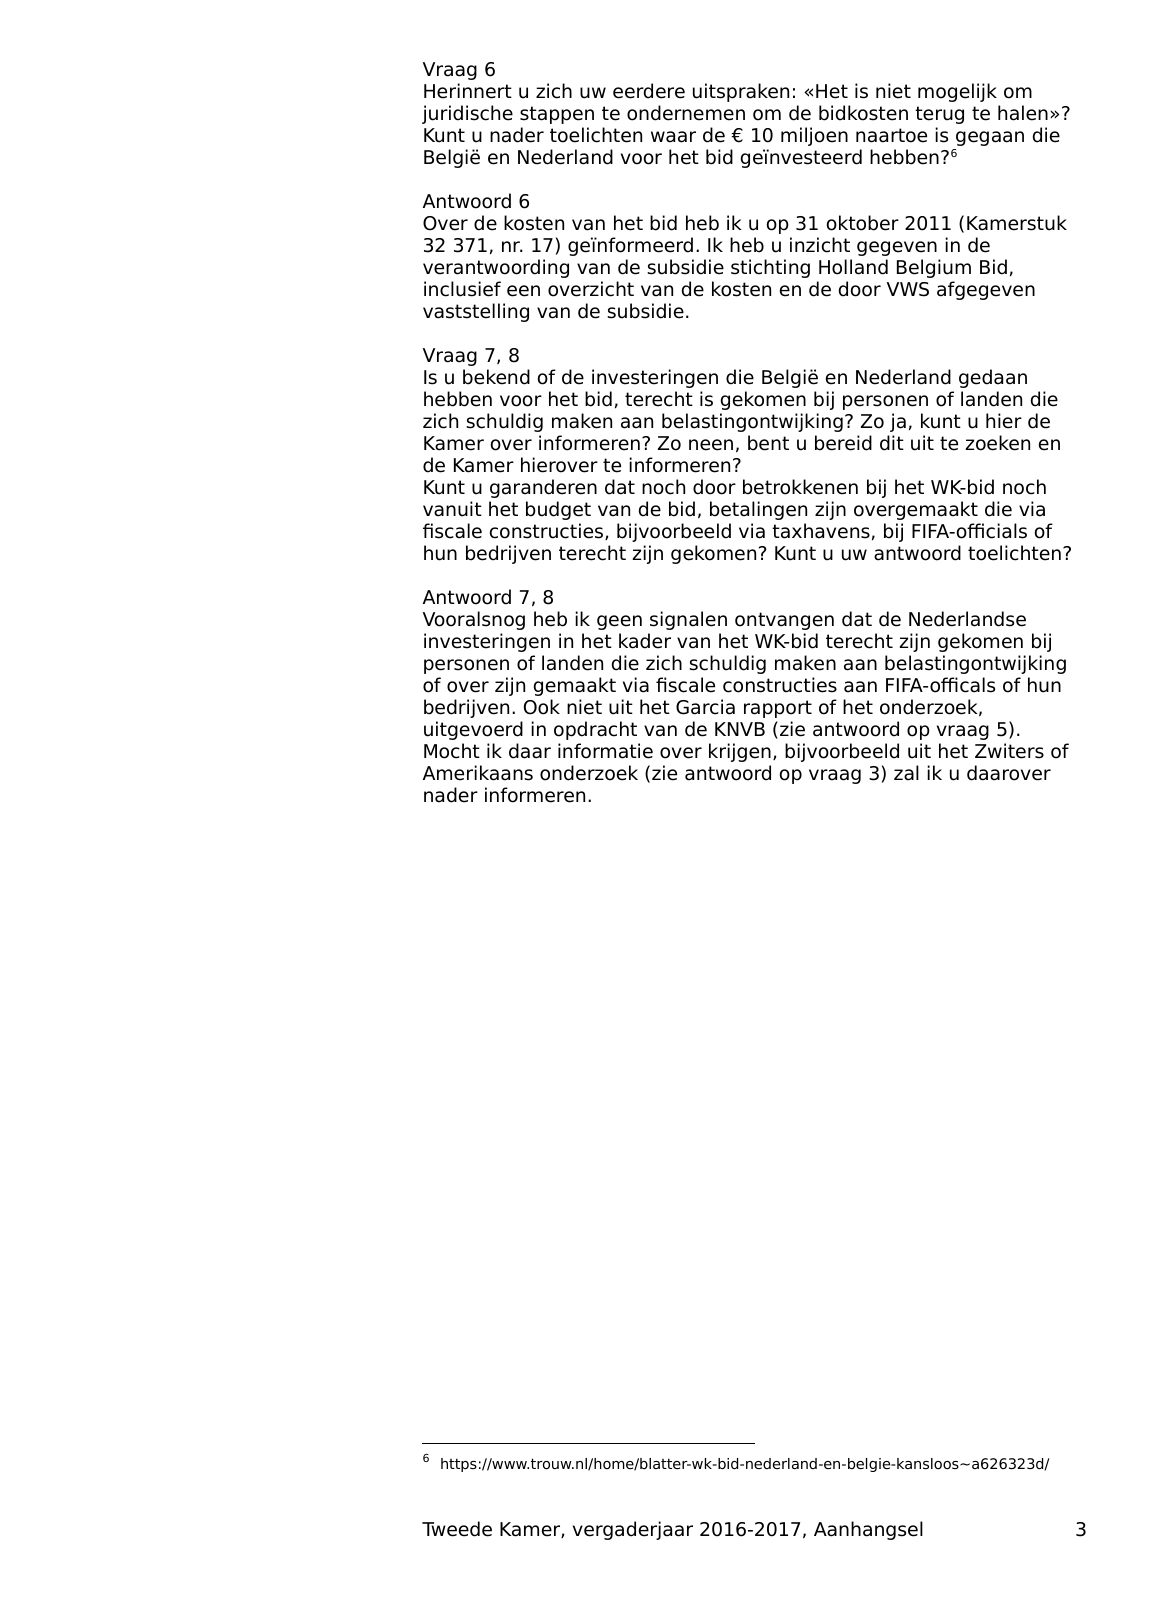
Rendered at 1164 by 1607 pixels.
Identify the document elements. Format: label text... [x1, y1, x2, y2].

text Herinnert u zich uw eerdere uitspraken: «Het is niet mogelijk om juridische stappen te ondernemen om de bidkosten terug te halen»? Kunt u nader toelichten waar de € 10 miljoen naartoe is gegaan die België en Nederland voor het bid geïnvesteerd hebben? [422, 81, 1087, 169]
text Vooralsnog heb ik geen signalen ontvangen dat de Nederlandse investeringen in het kader van het WK-bid terecht zijn gekomen bij personen of landen die zich schuldig maken aan belastingontwijking of over zijn gemaakt via fiscale constructies aan FIFA-officals of hun bedrijven. Ook niet uit het Garcia rapport of het onderzoek, uitgevoerd in opdracht van de KNVB (zie antwoord op vraag 5). [422, 609, 1087, 741]
text Over de kosten van het bid heb ik u op 31 oktober 2011 (Kamerstuk 32 371, nr. 17) geïnformeerd. Ik heb u inzicht gegeven in de verantwoording van de subsidie stichting Holland Belgium Bid, inclusief een overzicht van de kosten en de door VWS afgegeven vaststelling van de subsidie. [422, 213, 1087, 323]
text Vraag 6 [422, 59, 1087, 81]
text Vraag 7, 8 [422, 345, 1087, 367]
text https://www.trouw.nl/home/blatter-wk-bid-nederland-en-belgie-kansloos~a626323d/ [422, 1452, 1087, 1474]
text Mocht ik daar informatie over krijgen, bijvoorbeeld uit het Zwiters of Amerikaans onderzoek (zie antwoord op vraag 3) zal ik u daarover nader informeren. [422, 741, 1087, 807]
text Antwoord 7, 8 [422, 587, 1087, 609]
text Kunt u garanderen dat noch door betrokkenen bij het WK-bid noch vanuit het budget van de bid, betalingen zijn overgemaakt die via fiscale constructies, bijvoorbeeld via taxhavens, bij FIFA-officials of hun bedrijven terecht zijn gekomen? Kunt u uw antwoord toelichten? [422, 477, 1087, 565]
text Antwoord 6 [422, 191, 1087, 213]
text Is u bekend of de investeringen die België en Nederland gedaan hebben voor het bid, terecht is gekomen bij personen of landen die zich schuldig maken aan belastingontwijking? Zo ja, kunt u hier de Kamer over informeren? Zo neen, bent u bereid dit uit te zoeken en de Kamer hierover te informeren? [422, 367, 1087, 477]
